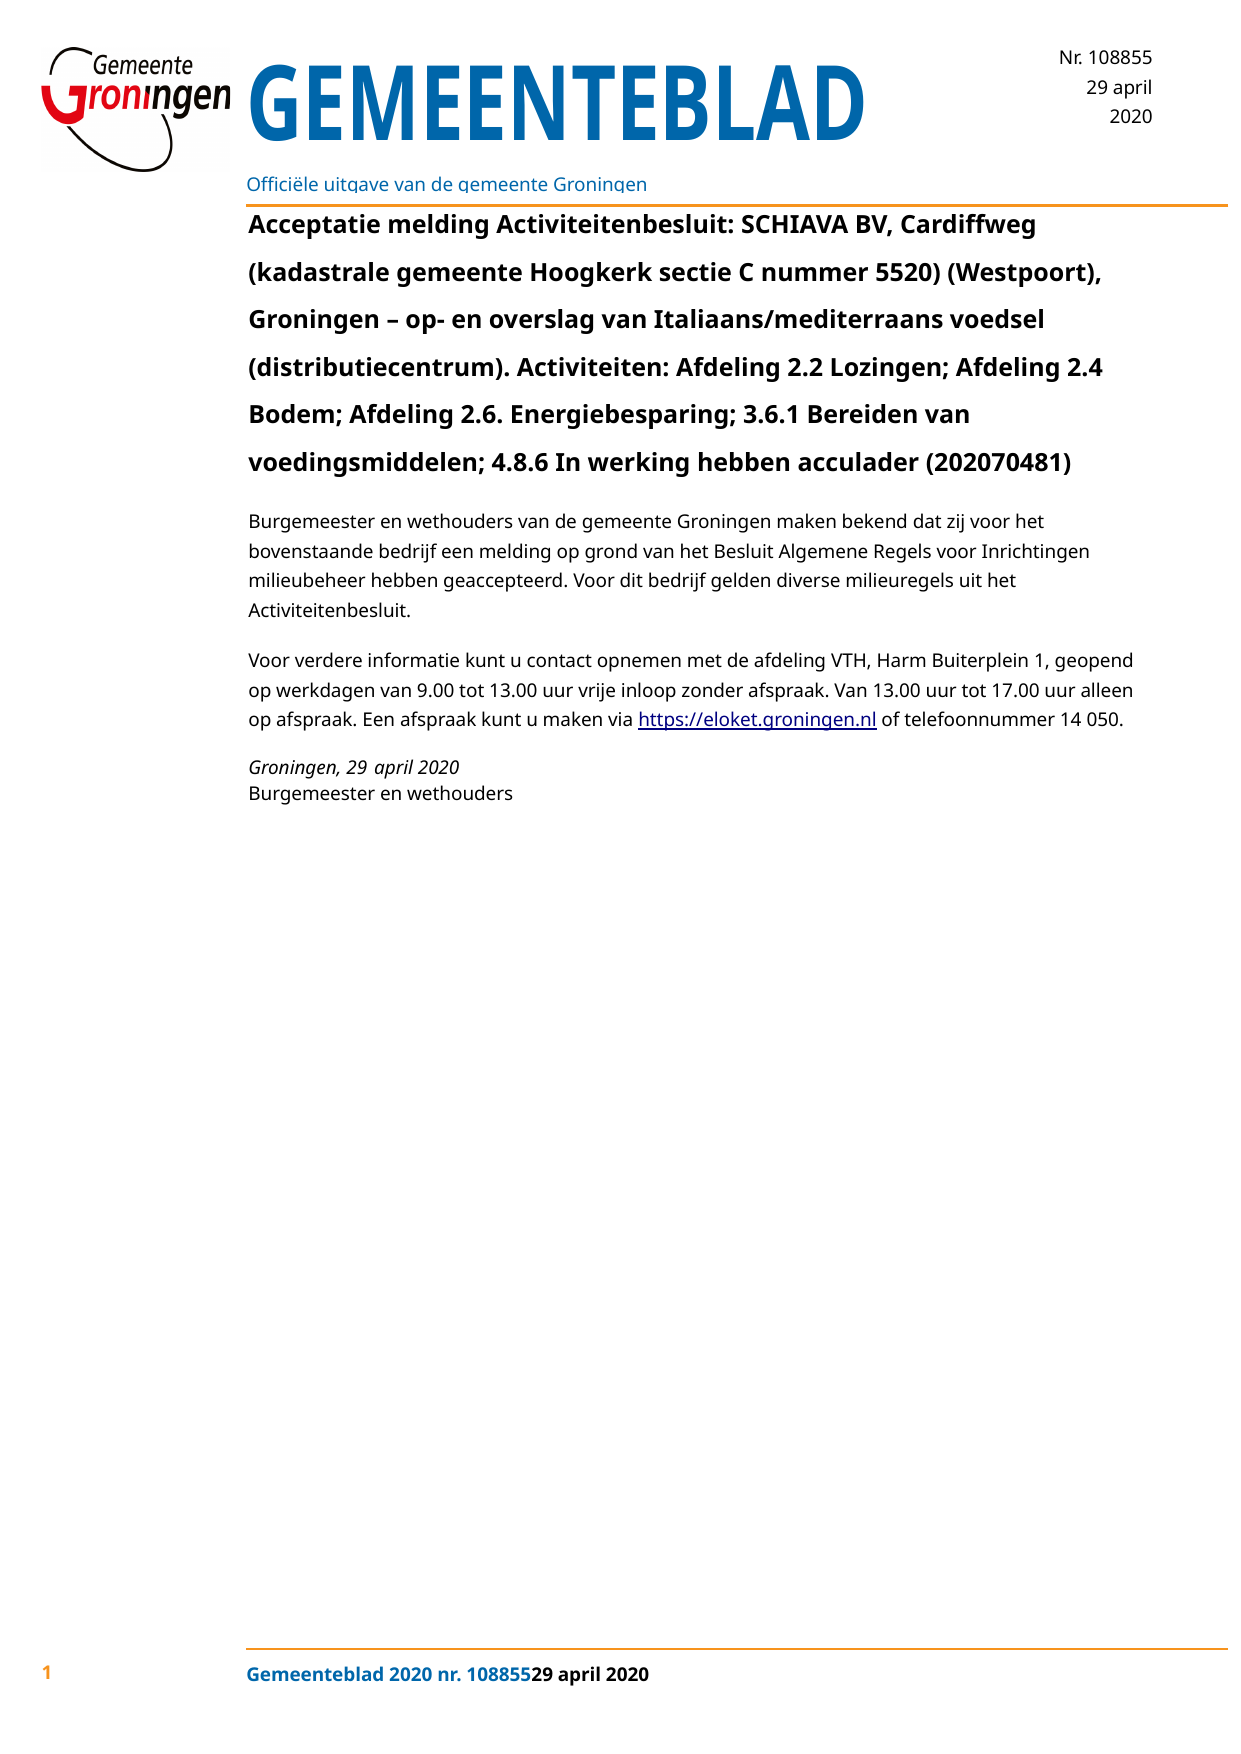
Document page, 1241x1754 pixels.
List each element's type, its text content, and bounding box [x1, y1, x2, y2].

picture [41, 47, 231, 172]
text Acceptatie melding Activiteitenbesluit: SCHIAVA BV, Cardiffweg (kadastrale gemeente Hoogkerk sectie C nummer 5520) (Westpoort), Groningen – op- en overslag van Italiaans/mediterraans voedsel (distributiecentrum). Activiteiten: Afdeling 2.2 Lozingen; Afdeling 2.4 Bodem; Afdeling 2.6. Energiebesparing; 3.6.1 Bereiden van voedingsmiddelen; 4.8.6 In werking hebben acculader (202070481) [248, 207, 1152, 479]
text Voor verdere informatie kunt u contact opnemen met de afdeling VTH, Harm Buiterplein 1, geopend op werkdagen van 9.00 tot 13.00 uur vrije inloop zonder afspraak. Van 13.00 uur tot 17.00 uur alleen op afspraak. Een afspraak kunt u maken via https://eloket.groningen.nl of telefoonnummer 14 050. [248, 647, 1152, 732]
text Groningen, 29 april 2020 [248, 754, 1152, 780]
text Burgemeester en wethouders van de gemeente Groningen maken bekend dat zij voor het bovenstaande bedrijf een melding op grond van het Besluit Algemene Regels voor Inrichtingen milieubeheer hebben geaccepteerd. Voor dit bedrijf gelden diverse milieuregels uit het Activiteitenbesluit. [248, 508, 1152, 623]
text Burgemeester en wethouders [248, 780, 1152, 806]
